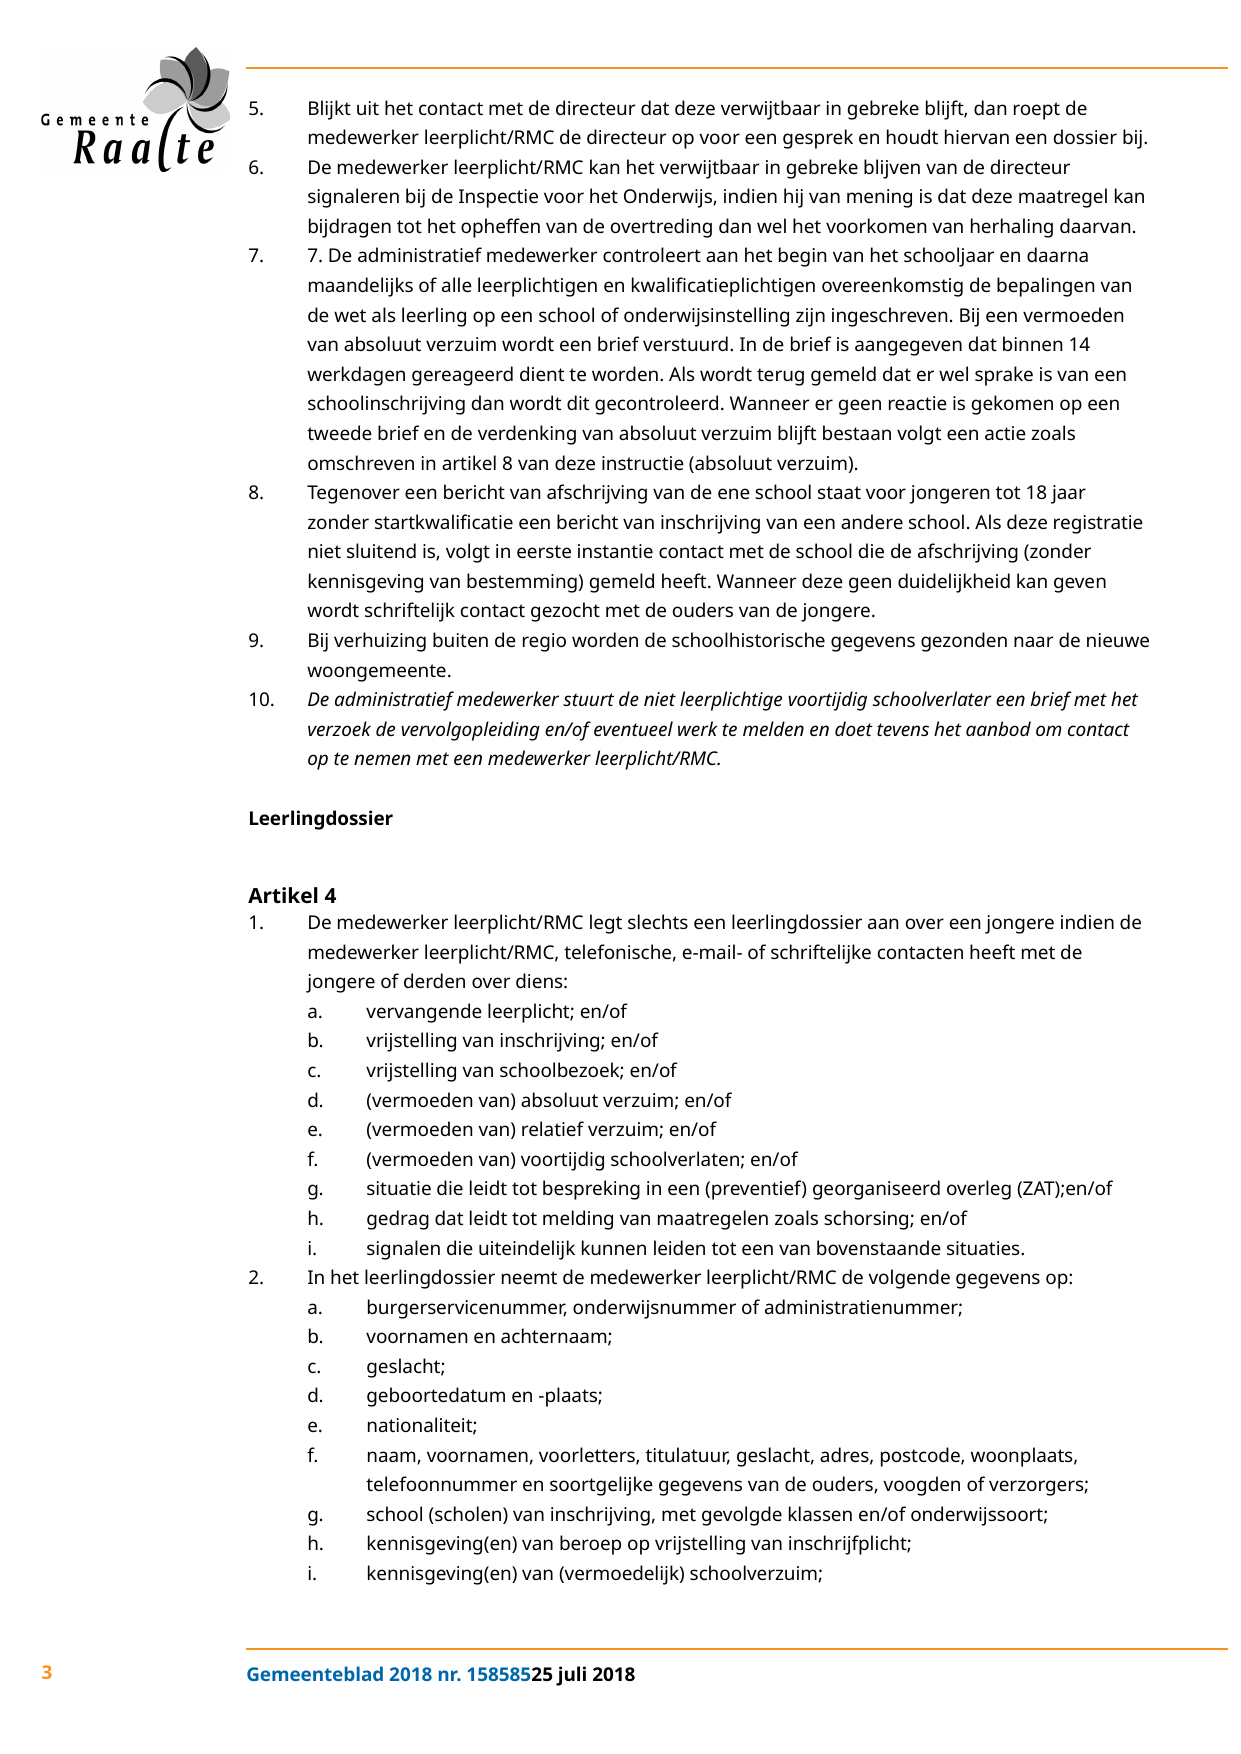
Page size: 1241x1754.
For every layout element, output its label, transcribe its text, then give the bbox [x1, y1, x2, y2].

list (vermoeden van) absoluut verzuim; en/of [307, 1087, 1152, 1113]
list burgerservicenummer, onderwijsnummer of administratienummer; [307, 1294, 1152, 1320]
list nationaliteit; [307, 1412, 1152, 1438]
list school (scholen) van inschrijving, met gevolgde klassen en/of onderwijssoort; [307, 1501, 1152, 1527]
list kennisgeving(en) van beroep op vrijstelling van inschrijfplicht; [307, 1531, 1152, 1556]
text Leerlingdossier [248, 805, 1152, 831]
list signalen die uiteindelijk kunnen leiden tot een van bovenstaande situaties. [307, 1235, 1152, 1261]
list gedrag dat leidt tot melding van maatregelen zoals schorsing; en/of [307, 1205, 1152, 1231]
text Artikel 4 [248, 881, 1152, 909]
list Tegenover een bericht van afschrijving van de ene school staat voor jongeren tot 18 jaar zonder startkwalificatie een bericht van inschrijving van een andere school. Als deze registratie niet sluitend is, volgt in eerste instantie contact met de school die de afschrijving (zonder kennisgeving van bestemming) gemeld heeft. Wanneer deze geen duidelijkheid kan geven wordt schriftelijk contact gezocht met de ouders van de jongere. [248, 479, 1152, 623]
list voornamen en achternaam; [307, 1323, 1152, 1349]
list De administratief medewerker stuurt de niet leerplichtige voortijdig schoolverlater een brief met het verzoek de vervolgopleiding en/of eventueel werk te melden en doet tevens het aanbod om contact op te nemen met een medewerker leerplicht/RMC. [248, 686, 1152, 771]
picture [41, 47, 231, 172]
list In het leerlingdossier neemt de medewerker leerplicht/RMC de volgende gegevens op: [248, 1264, 1152, 1290]
list 7. De administratief medewerker controleert aan het begin van het schooljaar en daarna maandelijks of alle leerplichtigen en kwalificatieplichtigen overeenkomstig de bepalingen van de wet als leerling op een school of onderwijsinstelling zijn ingeschreven. Bij een vermoeden van absoluut verzuim wordt een brief verstuurd. In de brief is aangegeven dat binnen 14 werkdagen gereageerd dient te worden. Als wordt terug gemeld dat er wel sprake is van een schoolinschrijving dan wordt dit gecontroleerd. Wanneer er geen reactie is gekomen op een tweede brief en de verdenking van absoluut verzuim blijft bestaan volgt een actie zoals omschreven in artikel 8 van deze instructie (absoluut verzuim). [248, 243, 1152, 476]
list (vermoeden van) relatief verzuim; en/of [307, 1116, 1152, 1142]
list situatie die leidt tot bespreking in een (preventief) georganiseerd overleg (ZAT);en/of [307, 1176, 1152, 1201]
list Blijkt uit het contact met de directeur dat deze verwijtbaar in gebreke blijft, dan roept de medewerker leerplicht/RMC de directeur op voor een gesprek en houdt hiervan een dossier bij. [248, 95, 1152, 150]
list vervangende leerplicht; en/of [307, 998, 1152, 1024]
list vrijstelling van inschrijving; en/of [307, 1028, 1152, 1053]
list (vermoeden van) voortijdig schoolverlaten; en/of [307, 1146, 1152, 1172]
list De medewerker leerplicht/RMC kan het verwijtbaar in gebreke blijven van de directeur signaleren bij de Inspectie voor het Onderwijs, indien hij van mening is dat deze maatregel kan bijdragen tot het opheffen van de overtreding dan wel het voorkomen van herhaling daarvan. [248, 154, 1152, 239]
list Bij verhuizing buiten de regio worden de schoolhistorische gegevens gezonden naar de nieuwe woongemeente. [248, 627, 1152, 683]
list De medewerker leerplicht/RMC legt slechts een leerlingdossier aan over een jongere indien de medewerker leerplicht/RMC, telefonische, e-mail- of schriftelijke contacten heeft met de jongere of derden over diens: [248, 909, 1152, 994]
list geboortedatum en -plaats; [307, 1383, 1152, 1408]
list geslacht; [307, 1353, 1152, 1379]
list vrijstelling van schoolbezoek; en/of [307, 1057, 1152, 1083]
list kennisgeving(en) van (vermoedelijk) schoolverzuim; [307, 1560, 1152, 1586]
list naam, voornamen, voorletters, titulatuur, geslacht, adres, postcode, woonplaats, telefoonnummer en soortgelijke gegevens van de ouders, voogden of verzorgers; [307, 1442, 1152, 1497]
